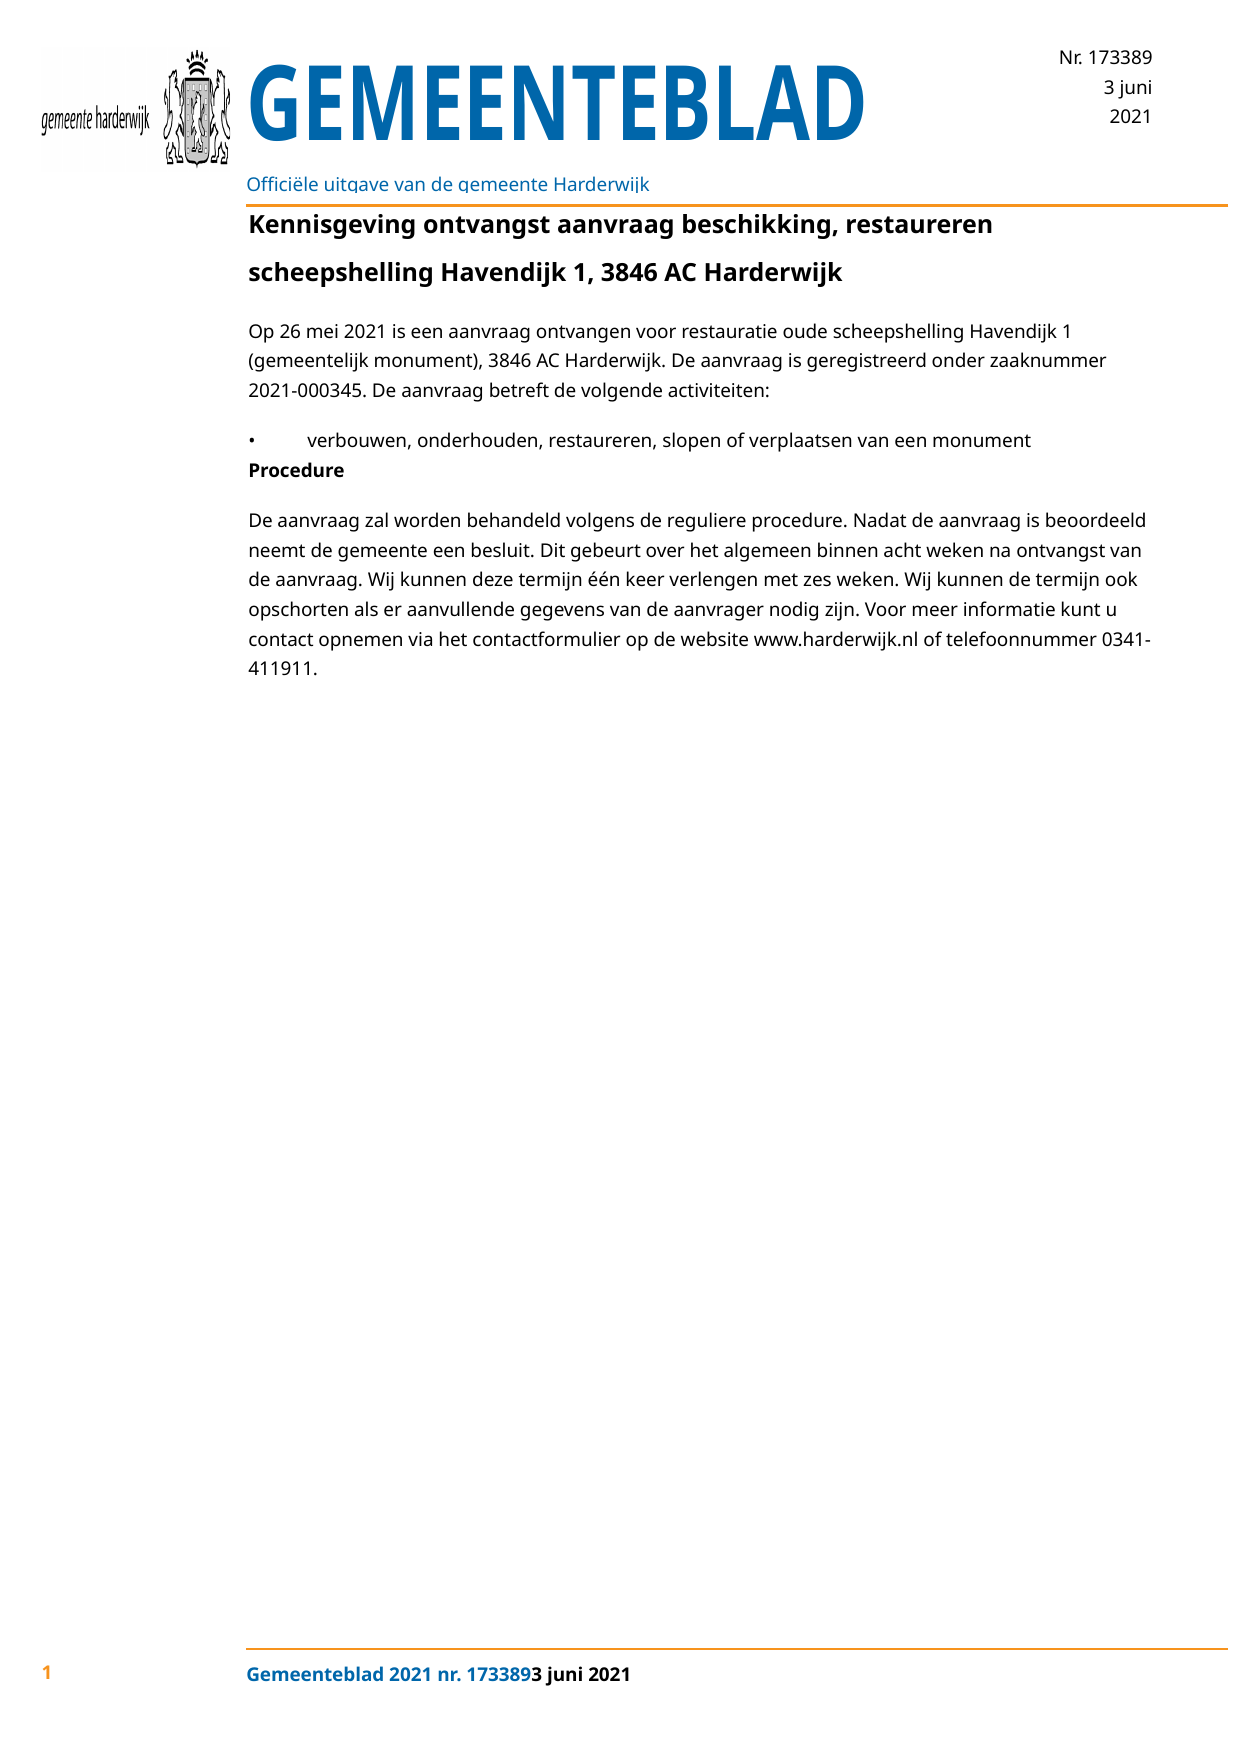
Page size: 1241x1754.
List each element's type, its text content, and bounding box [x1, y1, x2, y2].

text Kennisgeving ontvangst aanvraag beschikking, restaureren scheepshelling Havendijk 1, 3846 AC Harderwijk [248, 207, 1152, 288]
text Op 26 mei 2021 is een aanvraag ontvangen voor restauratie oude scheepshelling Havendijk 1 (gemeentelijk monument), 3846 AC Harderwijk. De aanvraag is geregistreerd onder zaaknummer 2021-000345. De aanvraag betreft de volgende activiteiten: [248, 318, 1152, 403]
list verbouwen, onderhouden, restaureren, slopen of verplaatsen van een monument [248, 427, 1152, 453]
picture [41, 47, 231, 172]
text De aanvraag zal worden behandeld volgens de reguliere procedure. Nadat de aanvraag is beoordeeld neemt de gemeente een besluit. Dit gebeurt over het algemeen binnen acht weken na ontvangst van de aanvraag. Wij kunnen deze termijn één keer verlengen met zes weken. Wij kunnen de termijn ook opschorten als er aanvullende gegevens van de aanvrager nodig zijn. Voor meer informatie kunt u contact opnemen via het contactformulier op de website www.harderwijk.nl of telefoonnummer 0341-411911. [248, 507, 1152, 681]
text Procedure [248, 457, 1152, 483]
